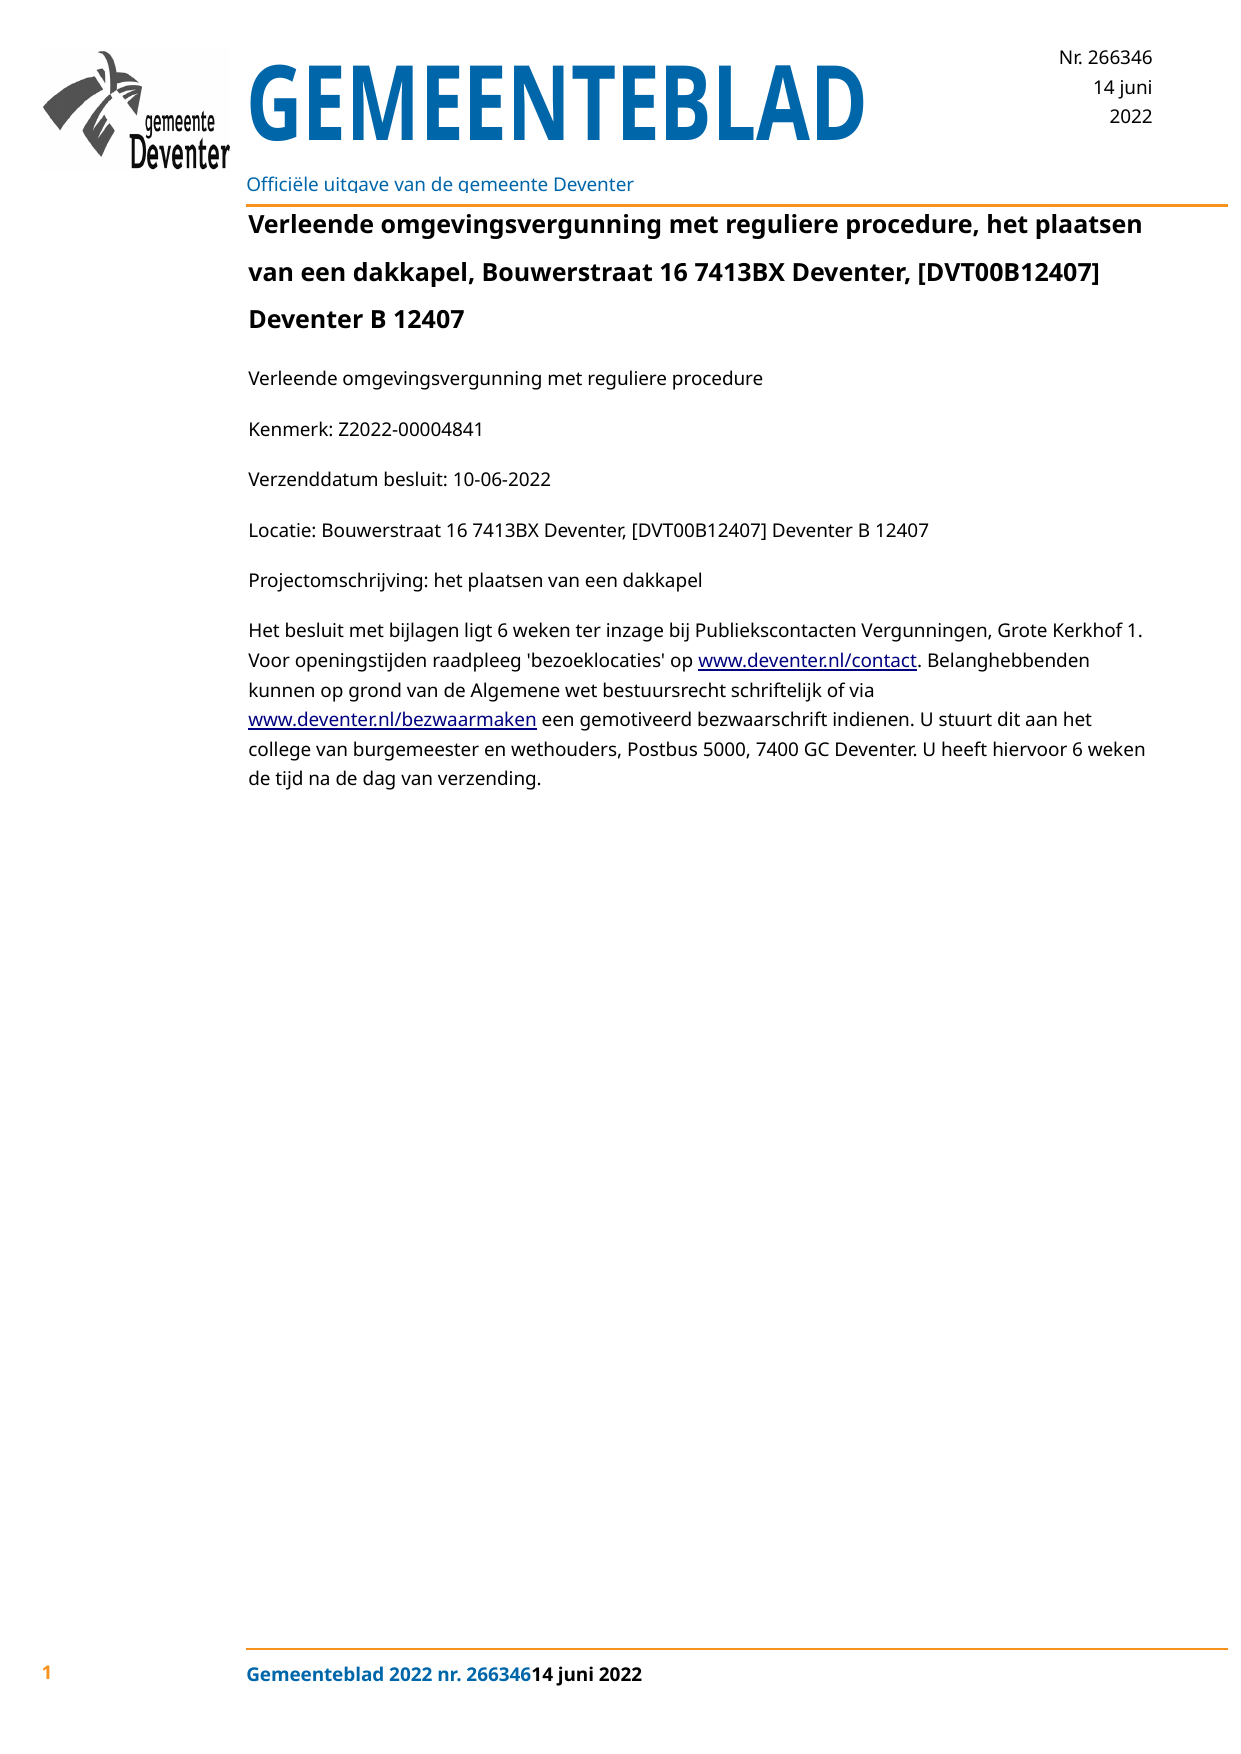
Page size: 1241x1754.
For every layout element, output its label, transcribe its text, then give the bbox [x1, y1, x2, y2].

picture [41, 47, 231, 172]
text Verleende omgevingsvergunning met reguliere procedure, het plaatsen van een dakkapel, Bouwerstraat 16 7413BX Deventer, [DVT00B12407] Deventer B 12407 [248, 207, 1152, 336]
text Locatie: Bouwerstraat 16 7413BX Deventer, [DVT00B12407] Deventer B 12407 [248, 517, 1152, 542]
text Het besluit met bijlagen ligt 6 weken ter inzage bij Publiekscontacten Vergunningen, Grote Kerkhof 1. Voor openingstijden raadpleeg 'bezoeklocaties' op www.deventer.nl/contact. Belanghebbenden kunnen op grond van de Algemene wet bestuursrecht schriftelijk of via www.deventer.nl/bezwaarmaken een gemotiveerd bezwaarschrift indienen. U stuurt dit aan het college van burgemeester en wethouders, Postbus 5000, 7400 GC Deventer. U heeft hiervoor 6 weken de tijd na de dag van verzending. [248, 618, 1152, 791]
text Verleende omgevingsvergunning met reguliere procedure [248, 366, 1152, 391]
text Verzenddatum besluit: 10-06-2022 [248, 466, 1152, 492]
text Kenmerk: Z2022-00004841 [248, 416, 1152, 442]
text Projectomschrijving: het plaatsen van een dakkapel [248, 567, 1152, 593]
